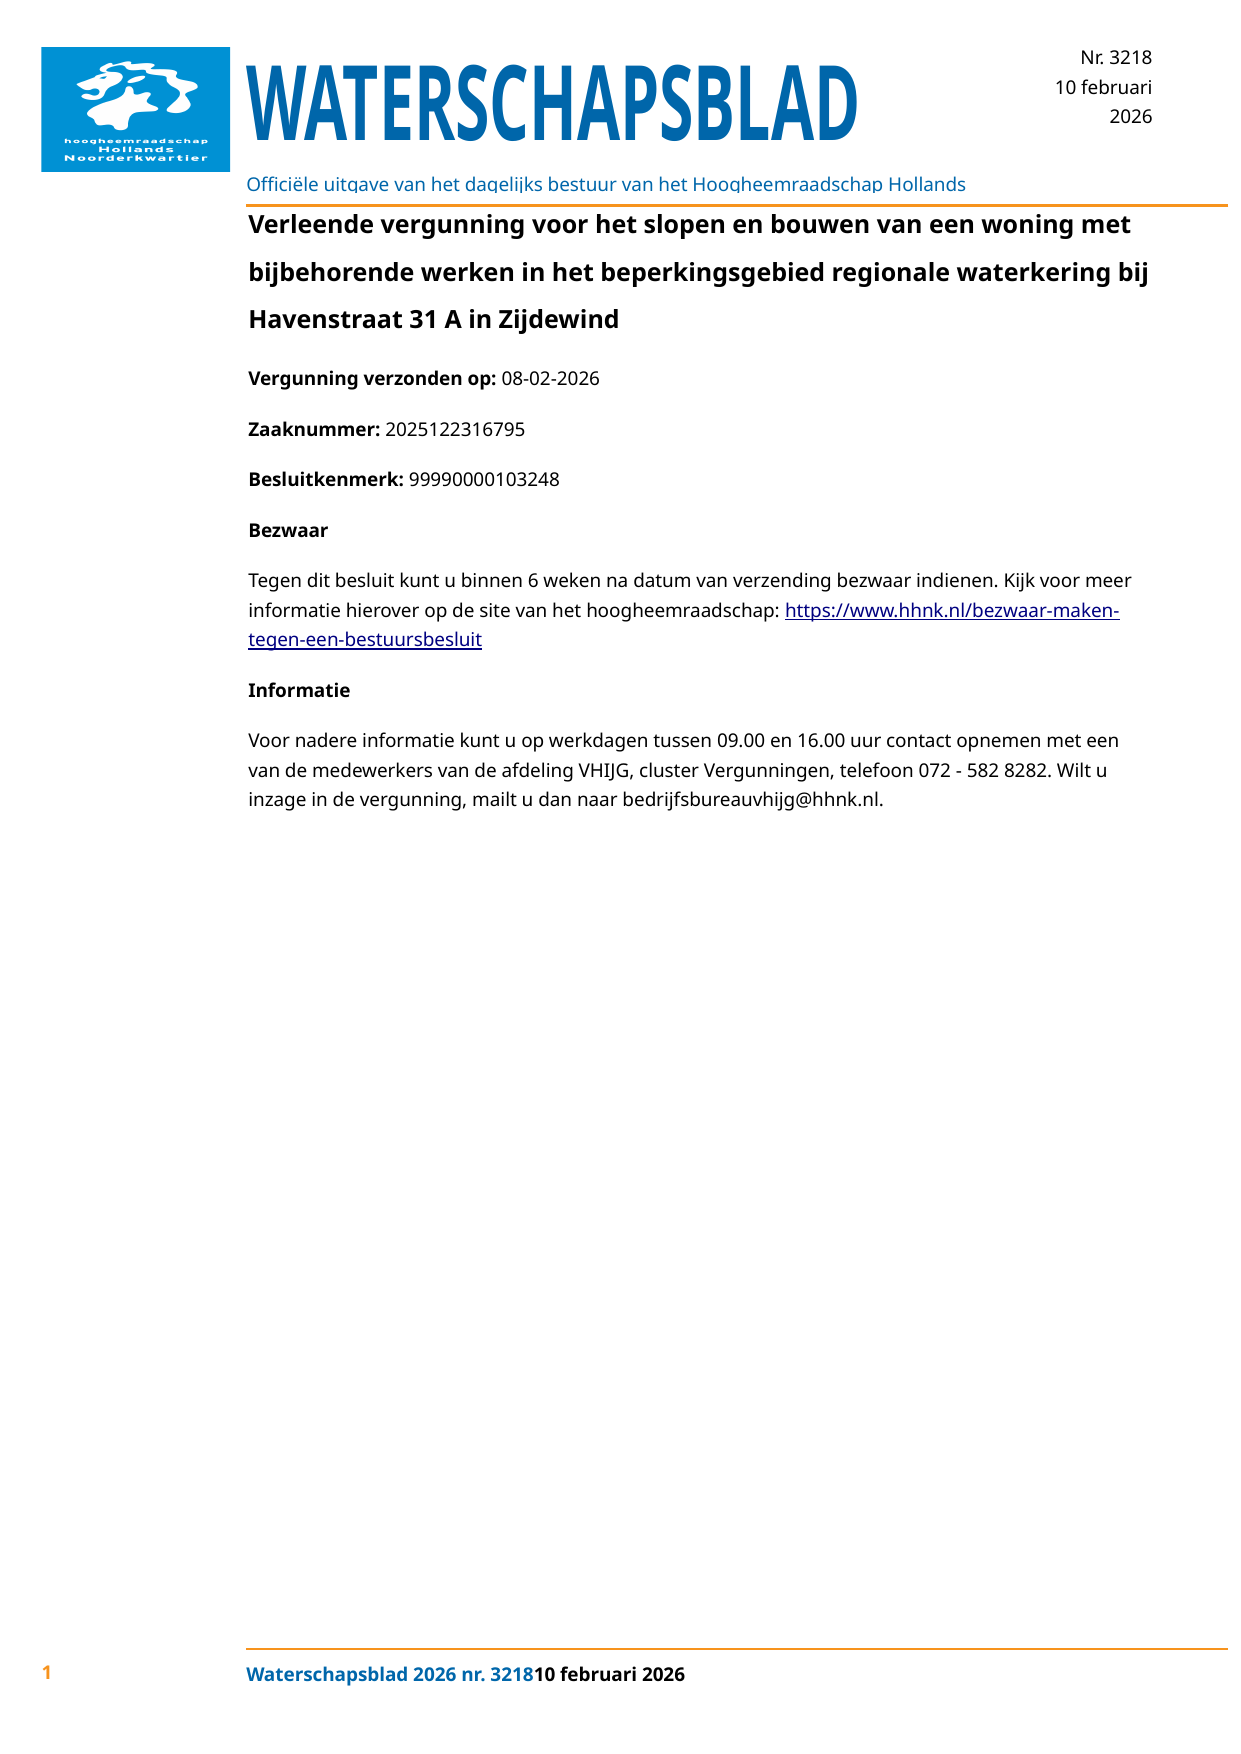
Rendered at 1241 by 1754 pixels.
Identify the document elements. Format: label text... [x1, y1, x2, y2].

text Tegen dit besluit kunt u binnen 6 weken na datum van verzending bezwaar indienen. Kijk voor meer informatie hierover op de site van het hoogheemraadschap: https://www.hhnk.nl/bezwaar-maken-tegen-een-bestuursbesluit [248, 567, 1152, 652]
text Besluitkenmerk: 99990000103248 [248, 466, 1152, 492]
text Verleende vergunning voor het slopen en bouwen van een woning met bijbehorende werken in het beperkingsgebied regionale waterkering bij Havenstraat 31 A in Zijdewind [248, 207, 1152, 336]
picture [129, 76, 144, 82]
text Bezwaar [248, 517, 1152, 542]
text Vergunning verzonden op: 08-02-2026 [248, 366, 1152, 391]
picture [88, 87, 157, 130]
text Informatie [248, 677, 1152, 702]
picture [118, 62, 197, 112]
text Voor nadere informatie kunt u op werkdagen tussen 09.00 en 16.00 uur contact opnemen met een van de medewerkers van de afdeling VHIJG, cluster Vergunningen, telefoon 072 - 582 8282. Wilt u inzage in de vergunning, mailt u dan naar bedrijfsbureauvhijg@hhnk.nl. [248, 727, 1152, 812]
text Zaaknummer: 2025122316795 [248, 416, 1152, 442]
picture [78, 64, 122, 99]
